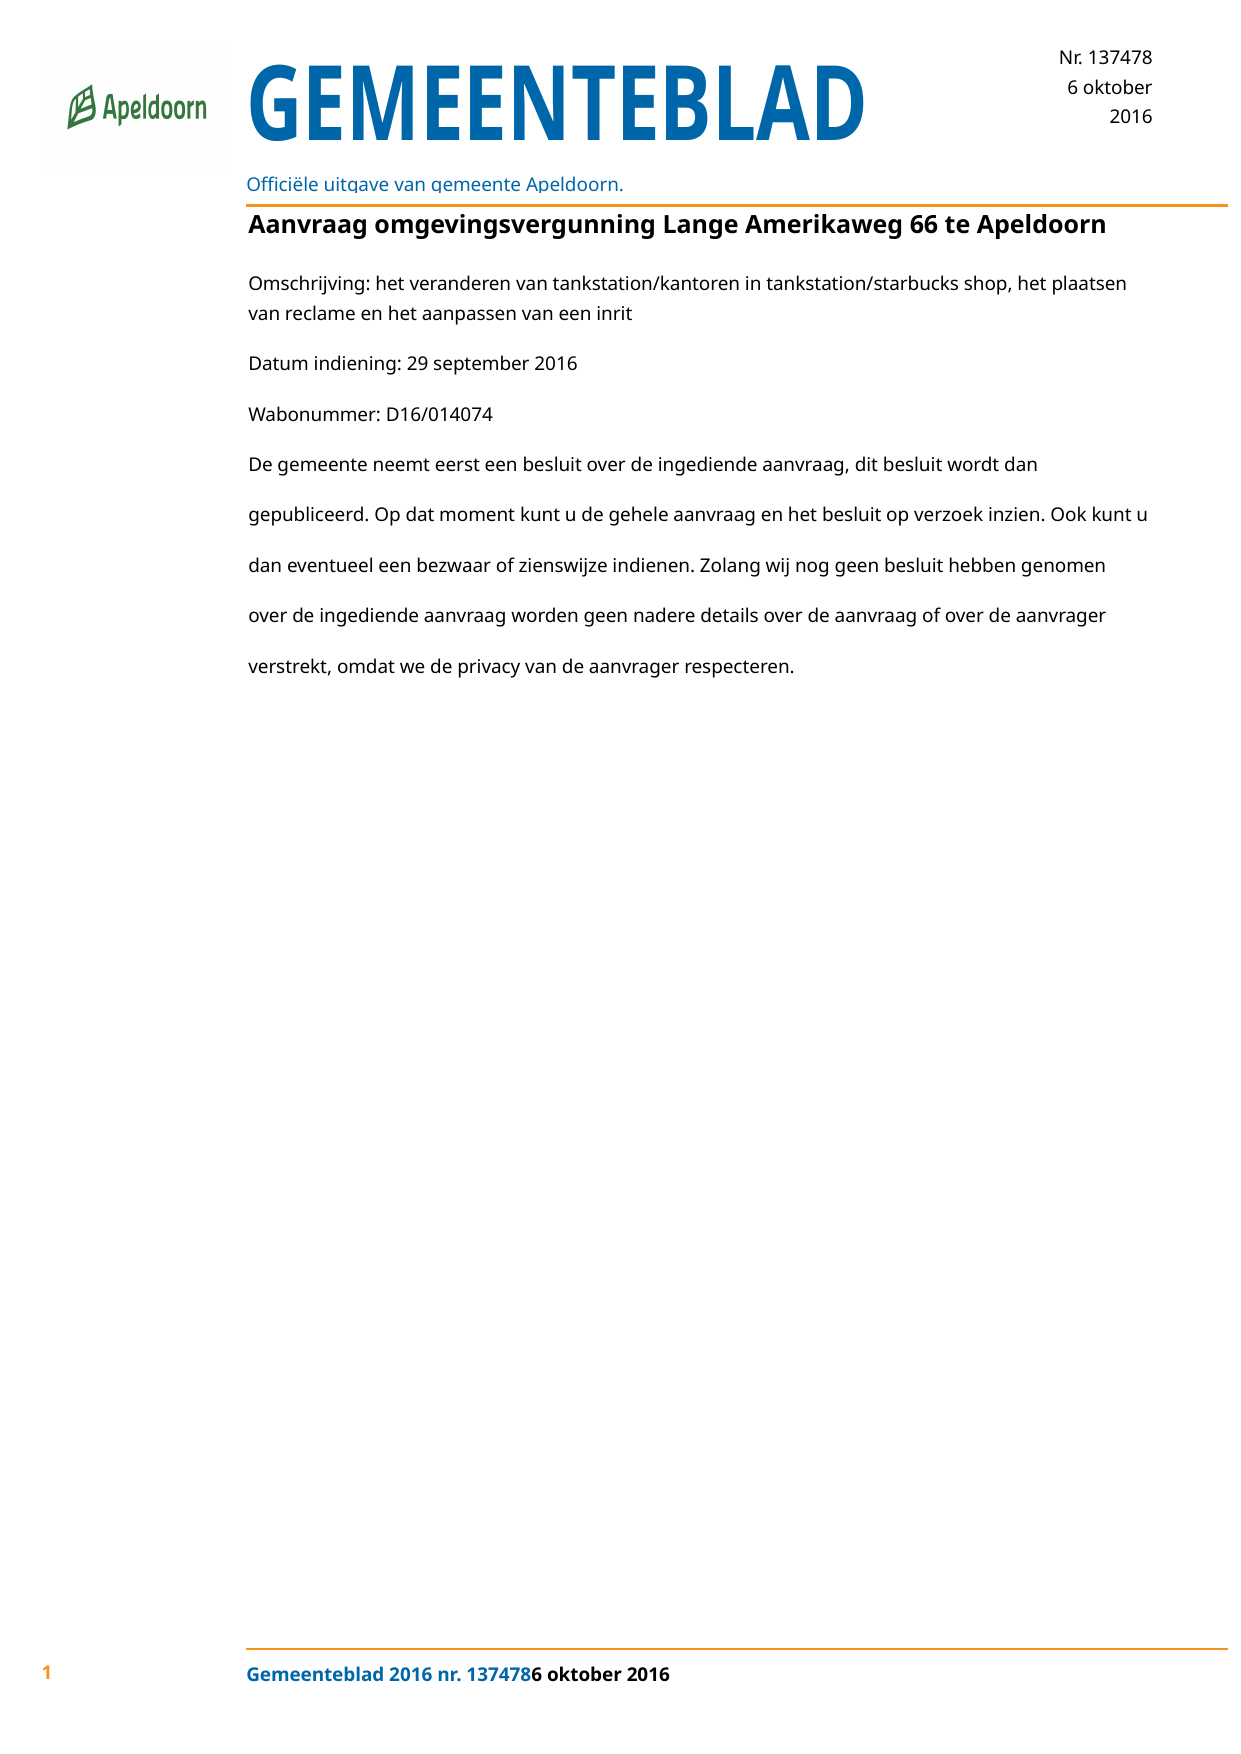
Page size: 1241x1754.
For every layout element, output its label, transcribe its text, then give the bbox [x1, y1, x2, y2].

picture [41, 47, 231, 172]
text gepubliceerd. Op dat moment kunt u de gehele aanvraag en het besluit op verzoek inzien. Ook kunt u [248, 502, 1152, 527]
text dan eventueel een bezwaar of zienswijze indienen. Zolang wij nog geen besluit hebben genomen [248, 552, 1152, 578]
text Datum indiening: 29 september 2016 [248, 350, 1152, 376]
text verstrekt, omdat we de privacy van de aanvrager respecteren. [248, 653, 1152, 678]
text Aanvraag omgevingsvergunning Lange Amerikaweg 66 te Apeldoorn [248, 207, 1152, 241]
text De gemeente neemt eerst een besluit over de ingediende aanvraag, dit besluit wordt dan [248, 451, 1152, 477]
text over de ingediende aanvraag worden geen nadere details over de aanvraag of over de aanvrager [248, 602, 1152, 628]
text Omschrijving: het veranderen van tankstation/kantoren in tankstation/starbucks shop, het plaatsen van reclame en het aanpassen van een inrit [248, 270, 1152, 326]
text Wabonummer: D16/014074 [248, 401, 1152, 426]
